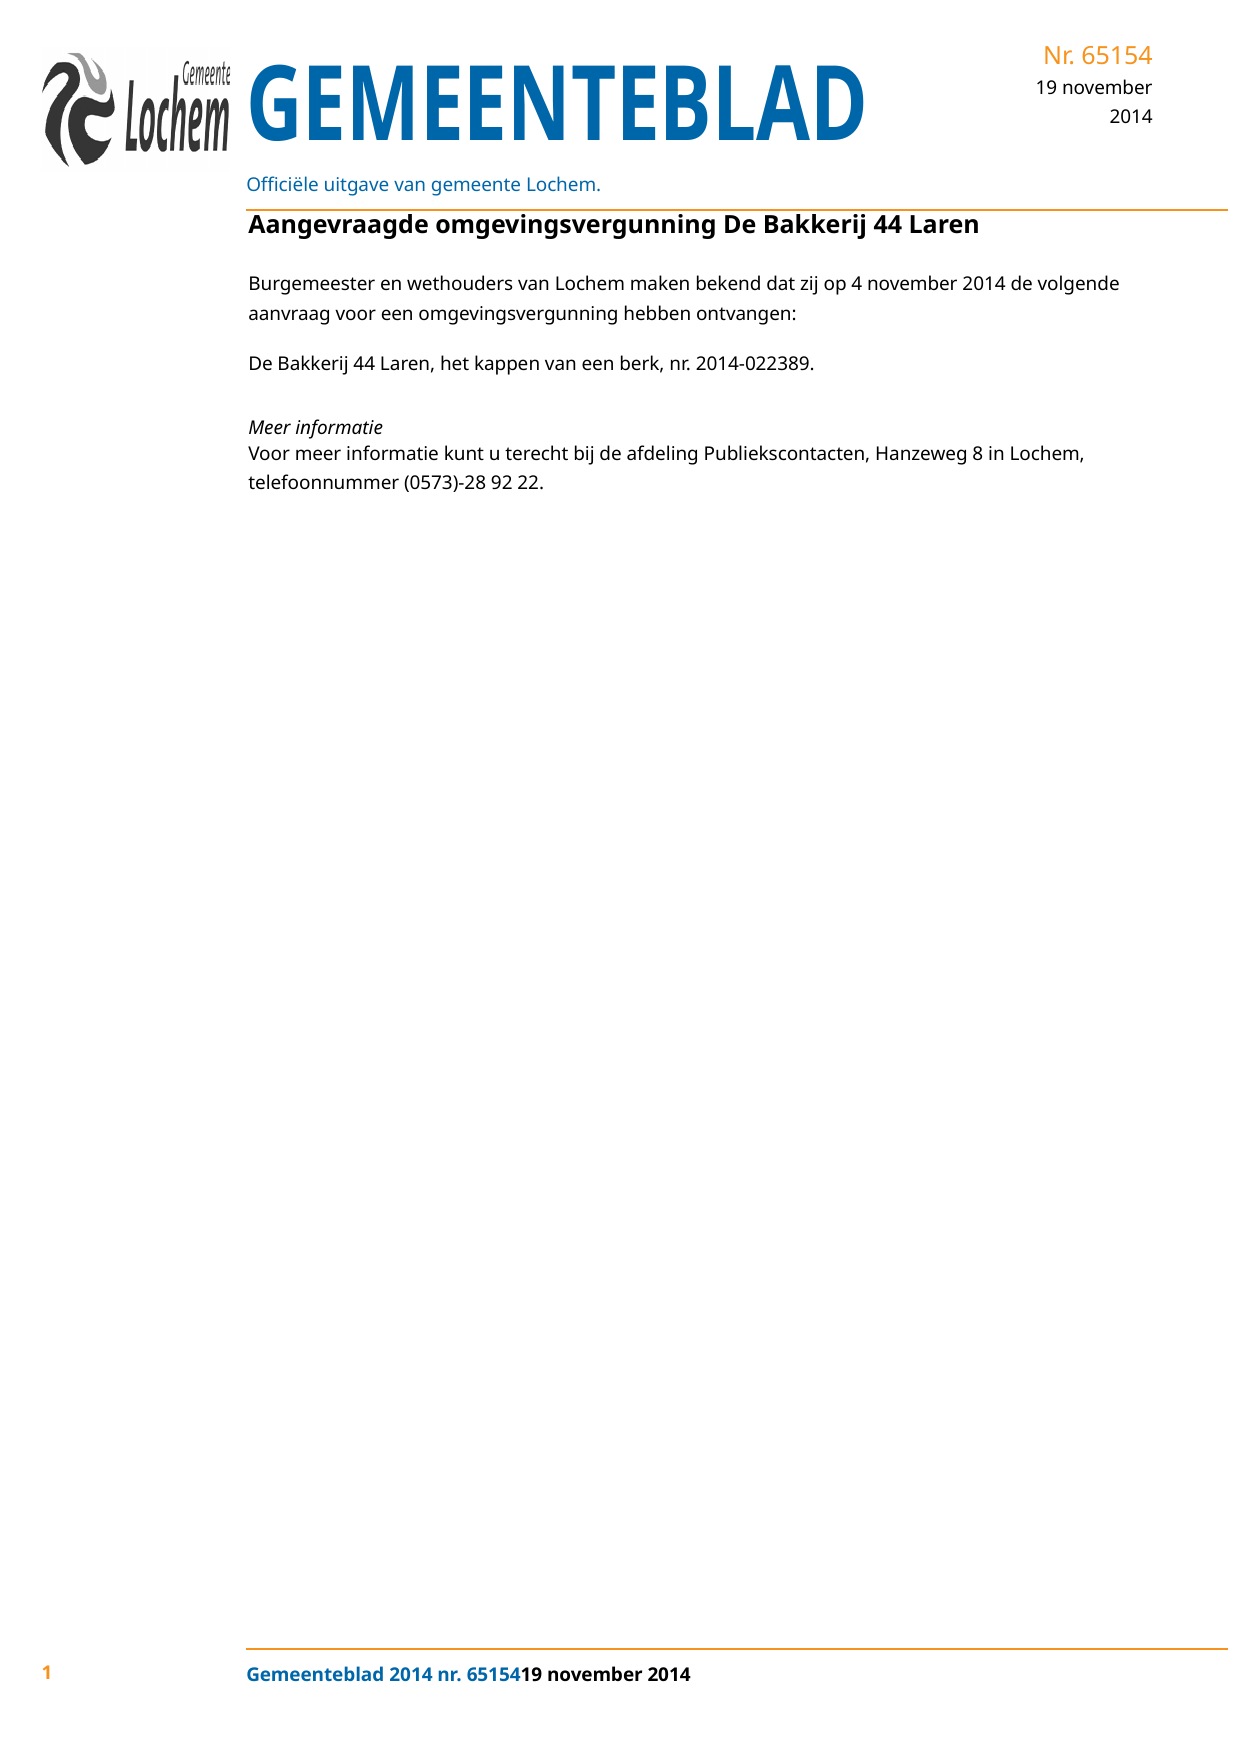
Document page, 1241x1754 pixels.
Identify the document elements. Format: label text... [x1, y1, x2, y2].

text Meer informatie [248, 414, 1152, 440]
text Burgemeester en wethouders van Lochem maken bekend dat zij op 4 november 2014 de volgende aanvraag voor een omgevingsvergunning hebben ontvangen: [248, 270, 1152, 326]
text De Bakkerij 44 Laren, het kappen van een berk, nr. 2014-022389. [248, 350, 1152, 376]
text Aangevraagde omgevingsvergunning De Bakkerij 44 Laren [248, 211, 1152, 241]
picture [41, 47, 231, 172]
text Voor meer informatie kunt u terecht bij de afdeling Publiekscontacten, Hanzeweg 8 in Lochem, telefoonnummer (0573)-28 92 22. [248, 440, 1152, 495]
